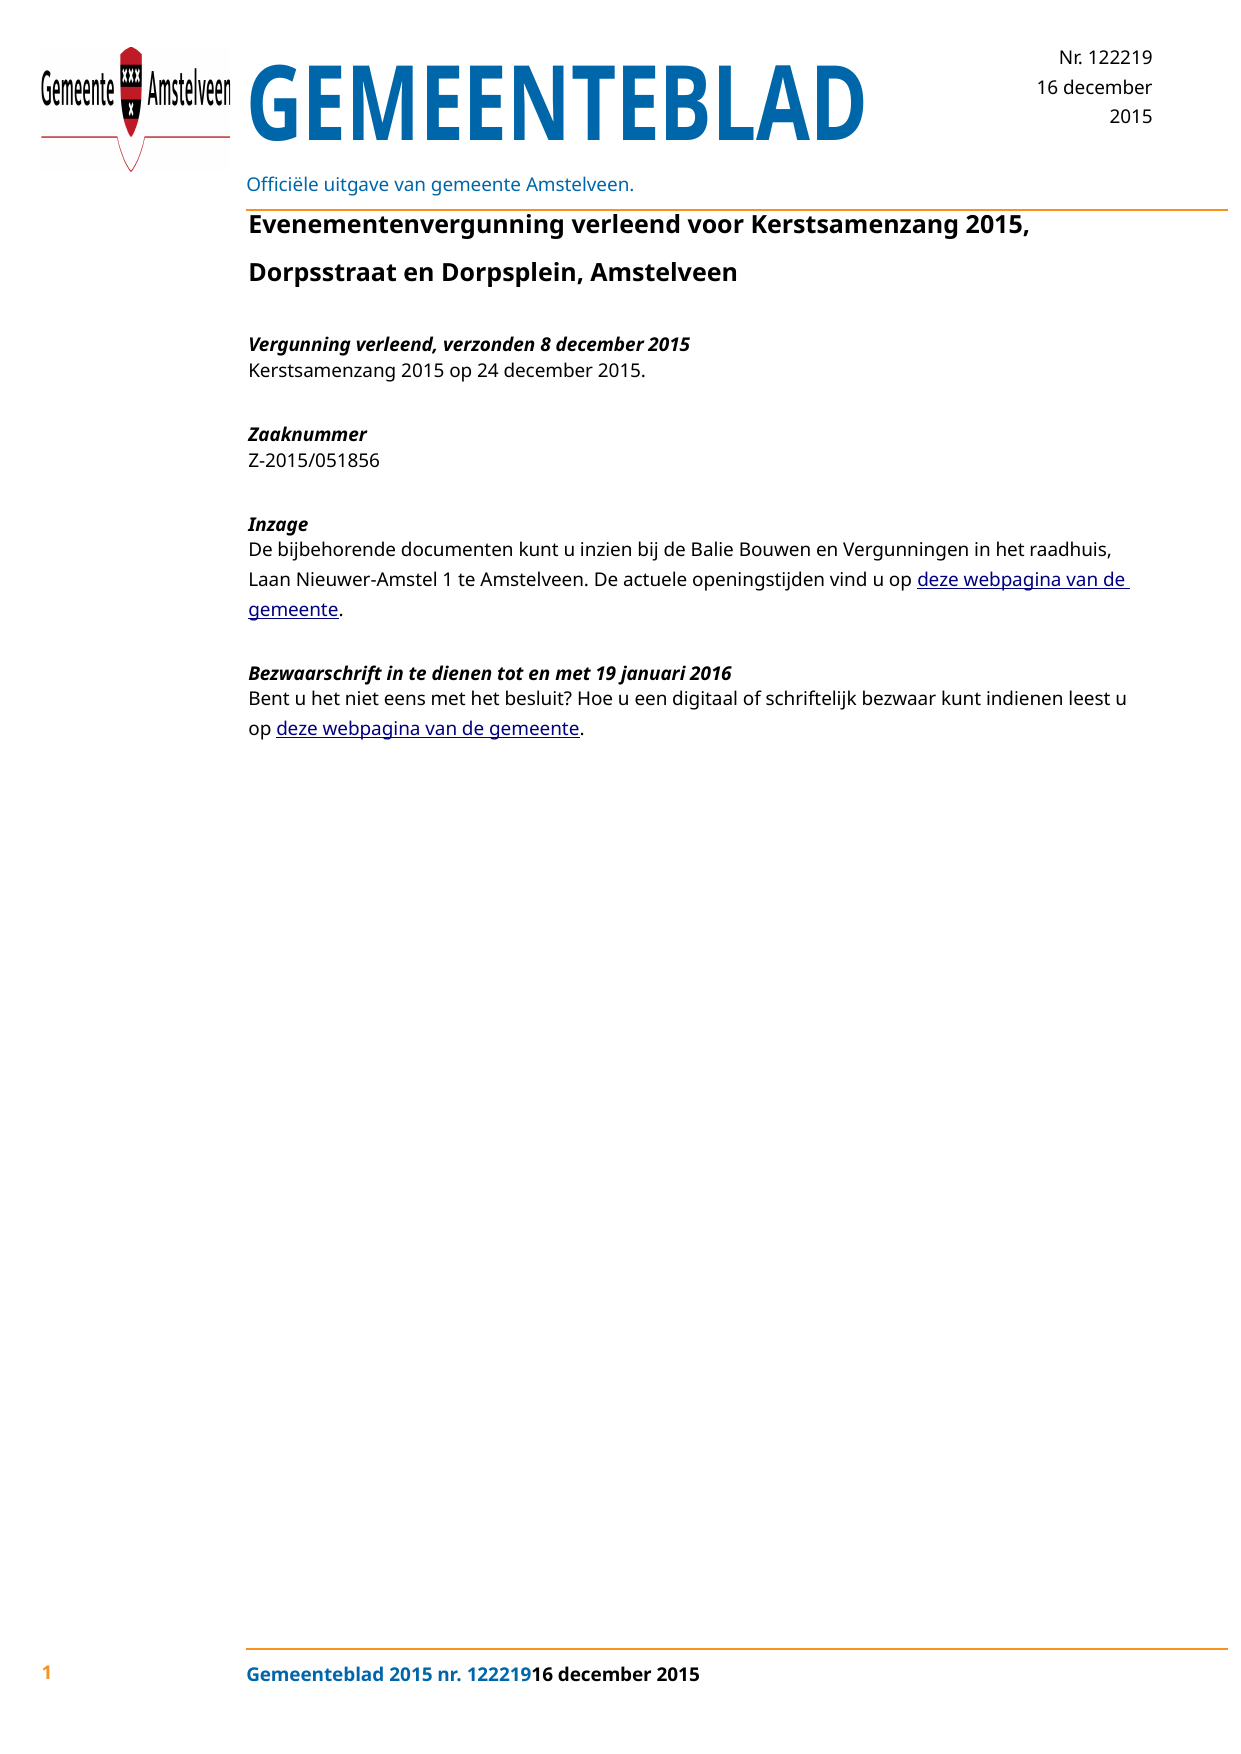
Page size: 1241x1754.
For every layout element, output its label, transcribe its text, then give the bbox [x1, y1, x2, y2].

text Kerstsamenzang 2015 op 24 december 2015. [248, 357, 1152, 383]
text Vergunning verleend, verzonden 8 december 2015 [248, 331, 1152, 357]
text De bijbehorende documenten kunt u inzien bij de Balie Bouwen en Vergunningen in het raadhuis, Laan Nieuwer-Amstel 1 te Amstelveen. De actuele openingstijden vind u op deze webpagina van de gemeente. [248, 537, 1152, 621]
text Zaaknummer [248, 421, 1152, 447]
picture [41, 47, 231, 172]
text Bent u het niet eens met het besluit? Hoe u een digitaal of schriftelijk bezwaar kunt indienen leest u op deze webpagina van de gemeente. [248, 685, 1152, 741]
text Bezwaarschrift in te dienen tot en met 19 januari 2016 [248, 660, 1152, 685]
text Evenementenvergunning verleend voor Kerstsamenzang 2015, Dorpsstraat en Dorpsplein, Amstelveen [248, 211, 1152, 288]
text Inzage [248, 511, 1152, 537]
text Z-2015/051856 [248, 447, 1152, 473]
